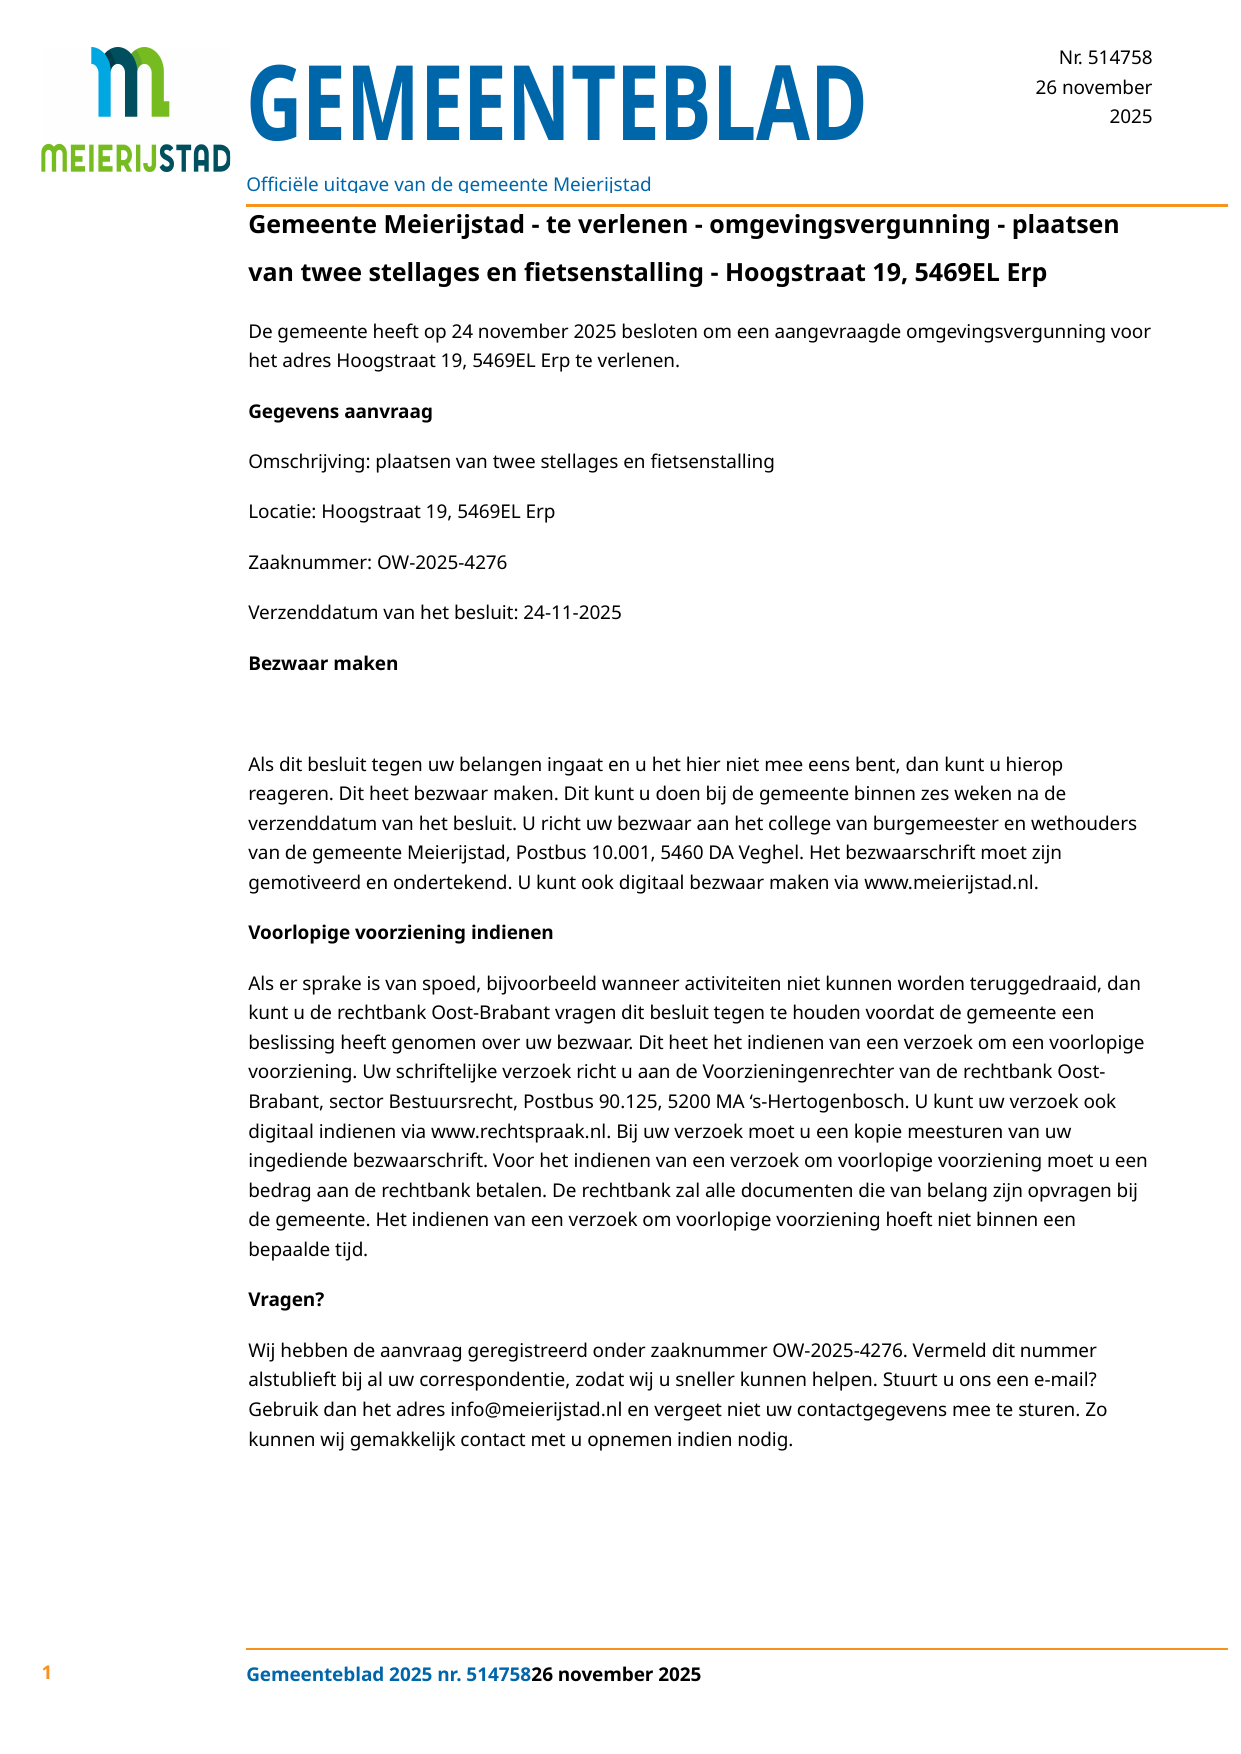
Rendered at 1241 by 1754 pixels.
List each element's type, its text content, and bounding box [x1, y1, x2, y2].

text De gemeente heeft op 24 november 2025 besloten om een aangevraagde omgevingsvergunning voor het adres Hoogstraat 19, 5469EL Erp te verlenen. [248, 318, 1152, 373]
text Verzenddatum van het besluit: 24-11-2025 [248, 599, 1152, 625]
text Zaaknummer: OW-2025-4276 [248, 549, 1152, 575]
text Wij hebben de aanvraag geregistreerd onder zaaknummer OW-2025-4276. Vermeld dit nummer alstublieft bij al uw correspondentie, zodat wij u sneller kunnen helpen. Stuurt u ons een e-mail? Gebruik dan het adres info@meierijstad.nl en vergeet niet uw contactgegevens mee te sturen. Zo kunnen wij gemakkelijk contact met u opnemen indien nodig. [248, 1337, 1152, 1452]
text Gegevens aanvraag [248, 398, 1152, 424]
text Als dit besluit tegen uw belangen ingaat en u het hier niet mee eens bent, dan kunt u hierop reageren. Dit heet bezwaar maken. Dit kunt u doen bij de gemeente binnen zes weken na de verzenddatum van het besluit. U richt uw bezwaar aan het college van burgemeester en wethouders van de gemeente Meierijstad, Postbus 10.001, 5460 DA Veghel. Het bezwaarschrift moet zijn gemotiveerd en ondertekend. U kunt ook digitaal bezwaar maken via www.meierijstad.nl. [248, 751, 1152, 895]
text Voorlopige voorziening indienen [248, 919, 1152, 945]
text Omschrijving: plaatsen van twee stellages en fietsenstalling [248, 448, 1152, 474]
text Gemeente Meierijstad - te verlenen - omgevingsvergunning - plaatsen van twee stellages en fietsenstalling - Hoogstraat 19, 5469EL Erp [248, 207, 1152, 288]
text Als er sprake is van spoed, bijvoorbeeld wanneer activiteiten niet kunnen worden teruggedraaid, dan kunt u de rechtbank Oost-Brabant vragen dit besluit tegen te houden voordat de gemeente een beslissing heeft genomen over uw bezwaar. Dit heet het indienen van een verzoek om een voorlopige voorziening. Uw schriftelijke verzoek richt u aan de Voorzieningenrechter van de rechtbank Oost-Brabant, sector Bestuursrecht, Postbus 90.125, 5200 MA ‘s-Hertogenbosch. U kunt uw verzoek ook digitaal indienen via www.rechtspraak.nl. Bij uw verzoek moet u een kopie meesturen van uw ingediende bezwaarschrift. Voor het indienen van een verzoek om voorlopige voorziening moet u een bedrag aan de rechtbank betalen. De rechtbank zal alle documenten die van belang zijn opvragen bij de gemeente. Het indienen van een verzoek om voorlopige voorziening hoeft niet binnen een bepaalde tijd. [248, 970, 1152, 1262]
text Bezwaar maken [248, 650, 1152, 676]
text Vragen? [248, 1287, 1152, 1312]
picture [41, 47, 231, 172]
text Locatie: Hoogstraat 19, 5469EL Erp [248, 499, 1152, 524]
